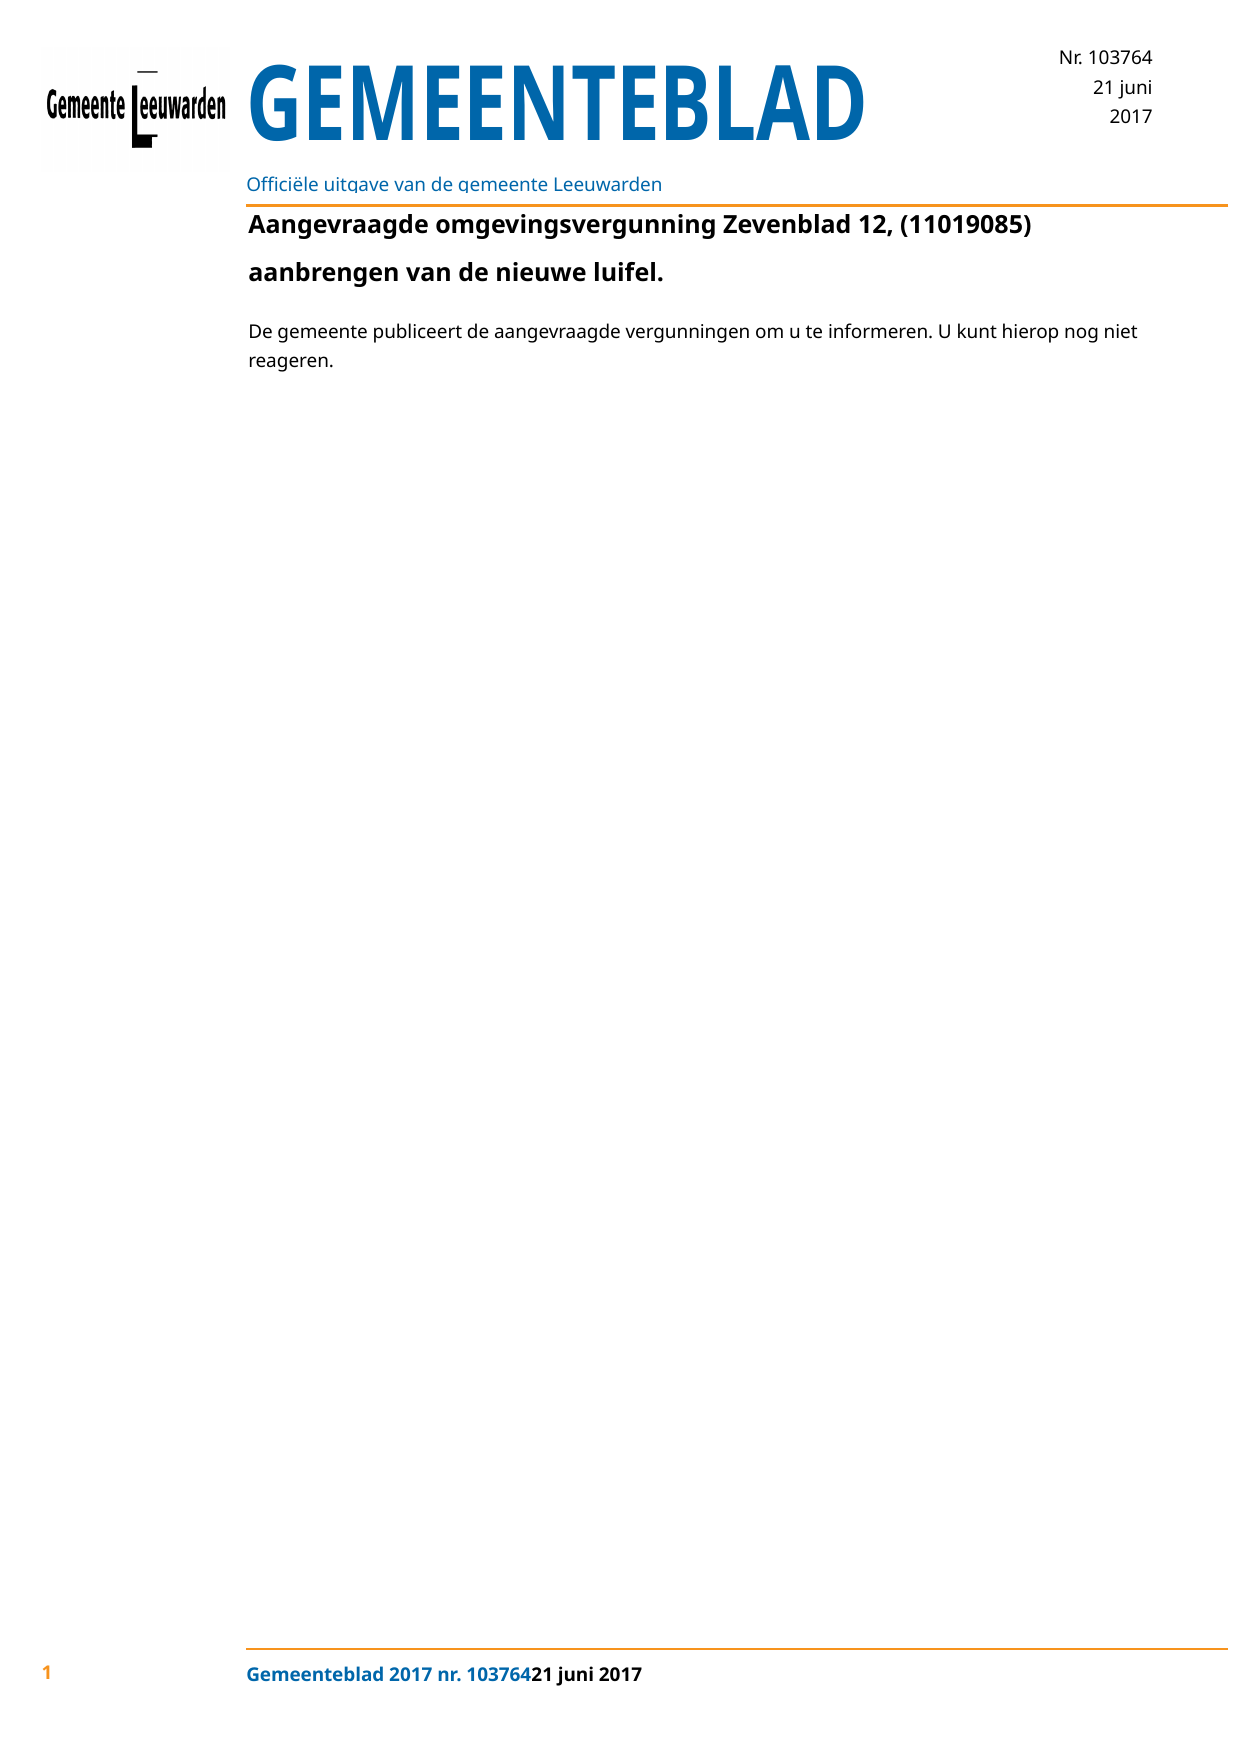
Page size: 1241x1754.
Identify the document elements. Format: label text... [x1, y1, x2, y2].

picture [41, 47, 231, 172]
text Aangevraagde omgevingsvergunning Zevenblad 12, (11019085) aanbrengen van de nieuwe luifel. [248, 207, 1152, 288]
text De gemeente publiceert de aangevraagde vergunningen om u te informeren. U kunt hierop nog niet reageren. [248, 318, 1152, 373]
